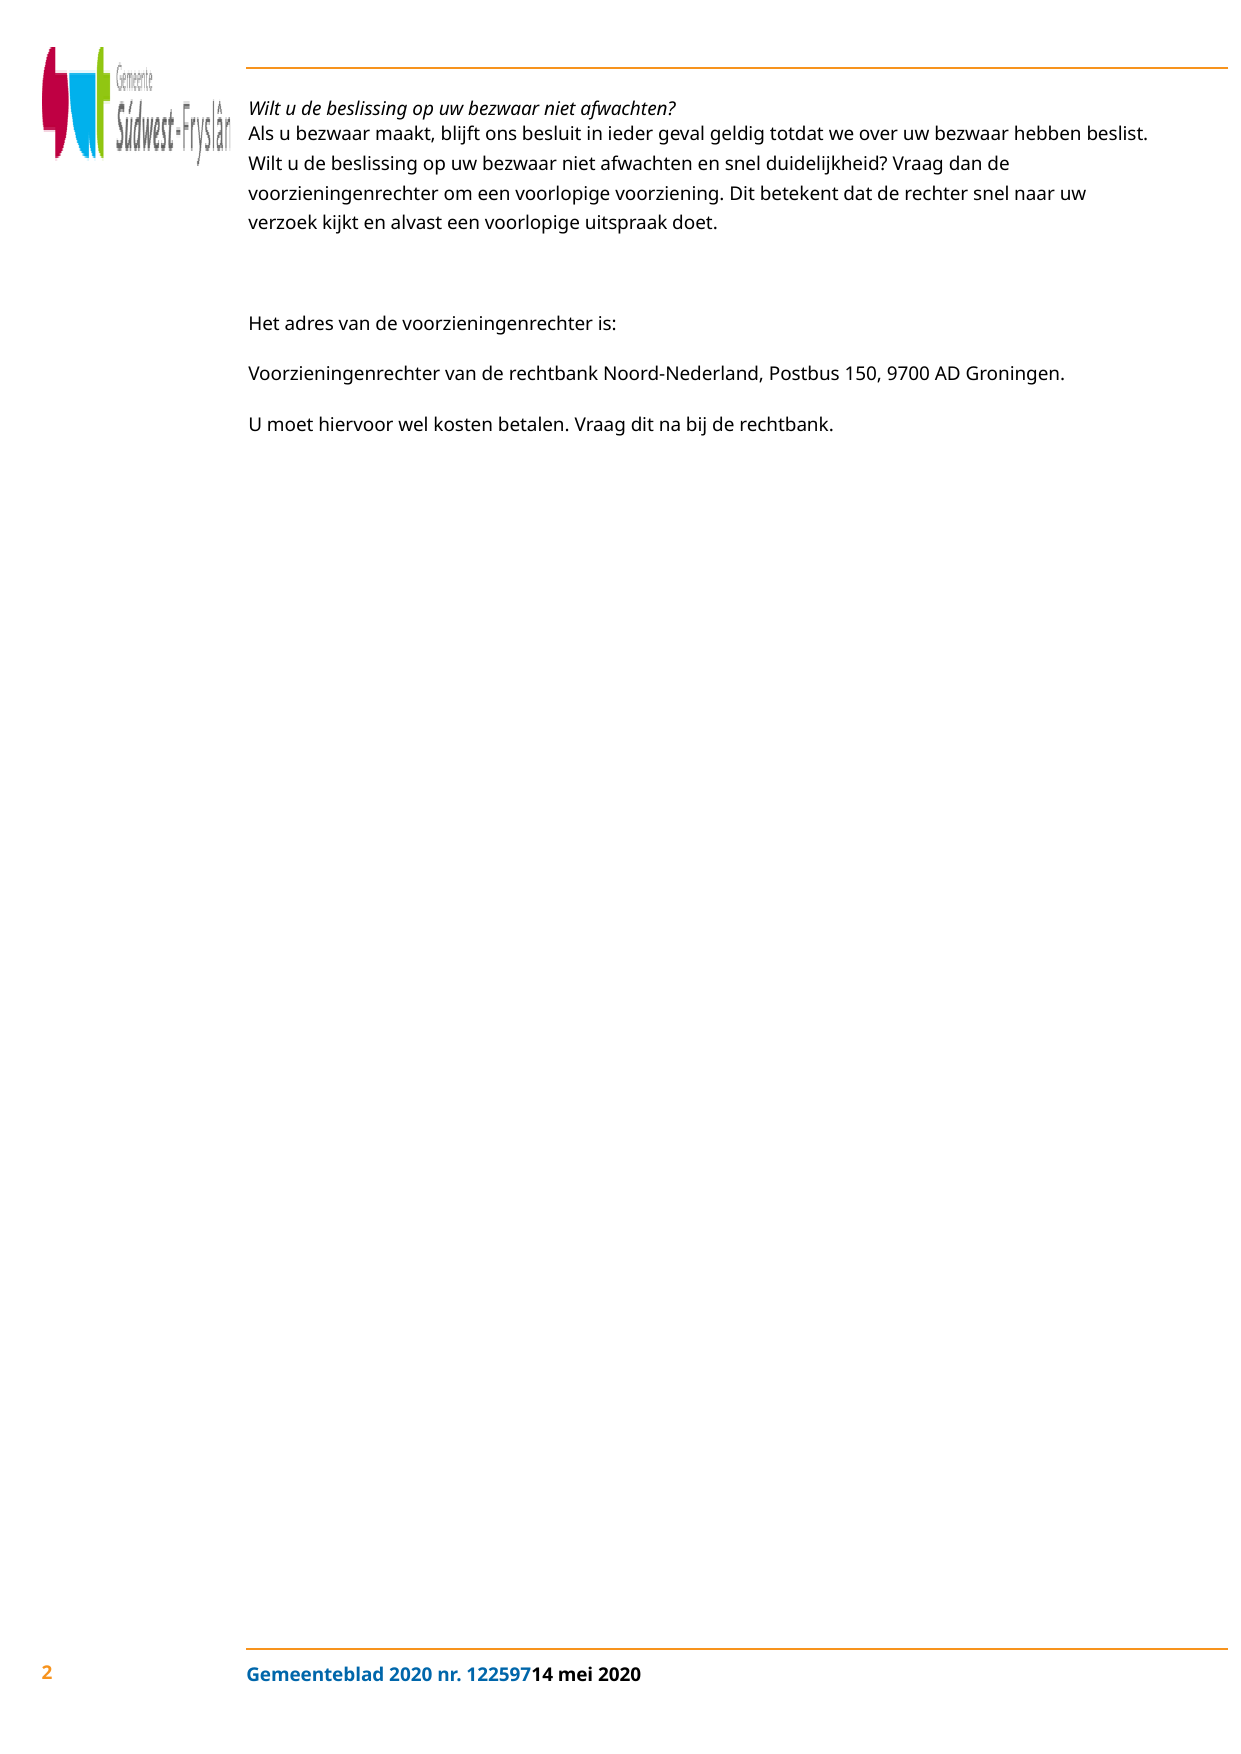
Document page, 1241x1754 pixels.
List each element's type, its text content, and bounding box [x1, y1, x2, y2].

text Als u bezwaar maakt, blijft ons besluit in ieder geval geldig totdat we over uw bezwaar hebben beslist. Wilt u de beslissing op uw bezwaar niet afwachten en snel duidelijkheid? Vraag dan de voorzieningenrechter om een voorlopige voorziening. Dit betekent dat de rechter snel naar uw verzoek kijkt en alvast een voorlopige uitspraak doet. [248, 121, 1152, 235]
text Voorzieningenrechter van de rechtbank Noord-Nederland, Postbus 150, 9700 AD Groningen. [248, 361, 1152, 386]
text U moet hiervoor wel kosten betalen. Vraag dit na bij de rechtbank. [248, 411, 1152, 437]
text Wilt u de beslissing op uw bezwaar niet afwachten? [248, 95, 1152, 121]
picture [41, 47, 231, 172]
text Het adres van de voorzieningenrechter is: [248, 310, 1152, 336]
